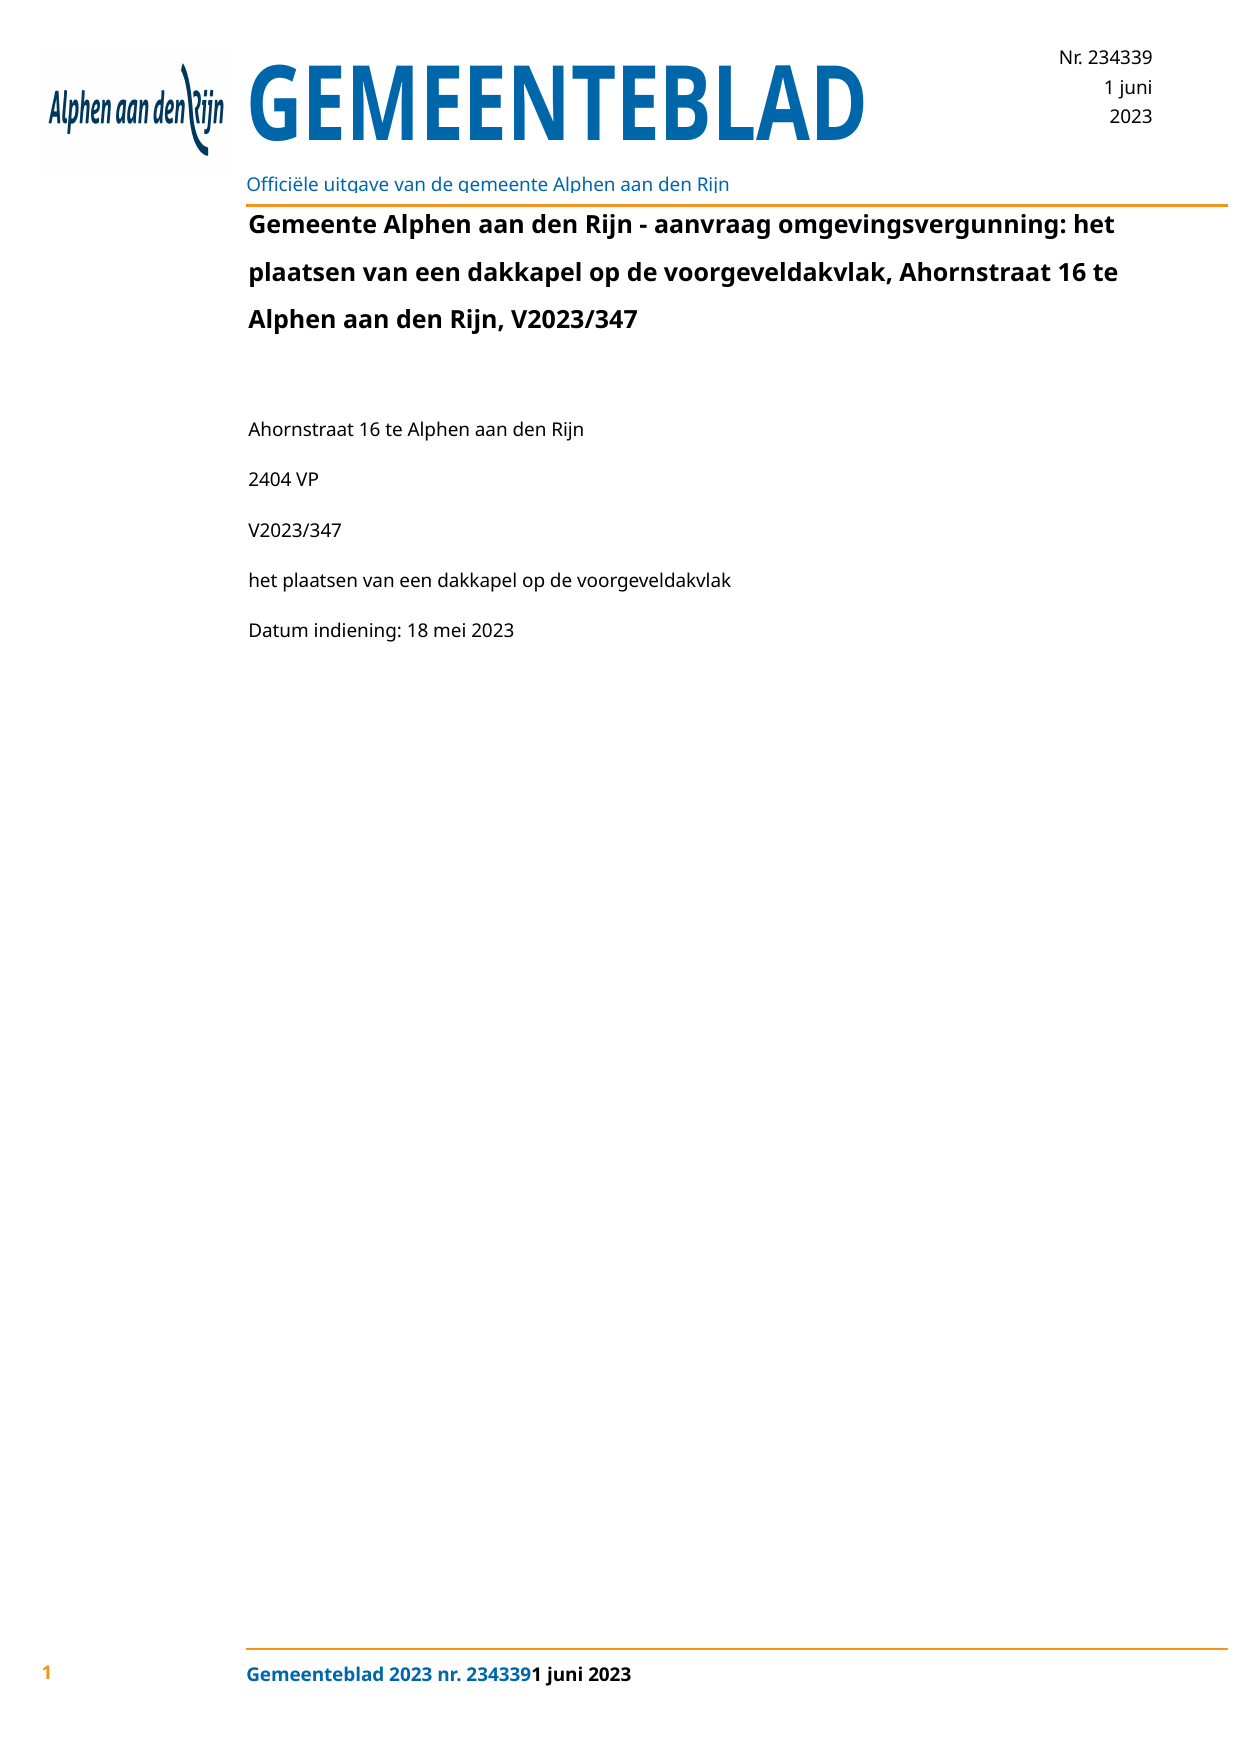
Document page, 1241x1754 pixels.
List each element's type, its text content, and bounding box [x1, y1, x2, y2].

text 2404 VP [248, 466, 1152, 492]
text Ahornstraat 16 te Alphen aan den Rijn [248, 416, 1152, 442]
text V2023/347 [248, 517, 1152, 542]
text Datum indiening: 18 mei 2023 [248, 618, 1152, 643]
picture [41, 47, 231, 172]
text Gemeente Alphen aan den Rijn - aanvraag omgevingsvergunning: het plaatsen van een dakkapel op de voorgeveldakvlak, Ahornstraat 16 te Alphen aan den Rijn, V2023/347 [248, 207, 1152, 336]
text het plaatsen van een dakkapel op de voorgeveldakvlak [248, 567, 1152, 593]
